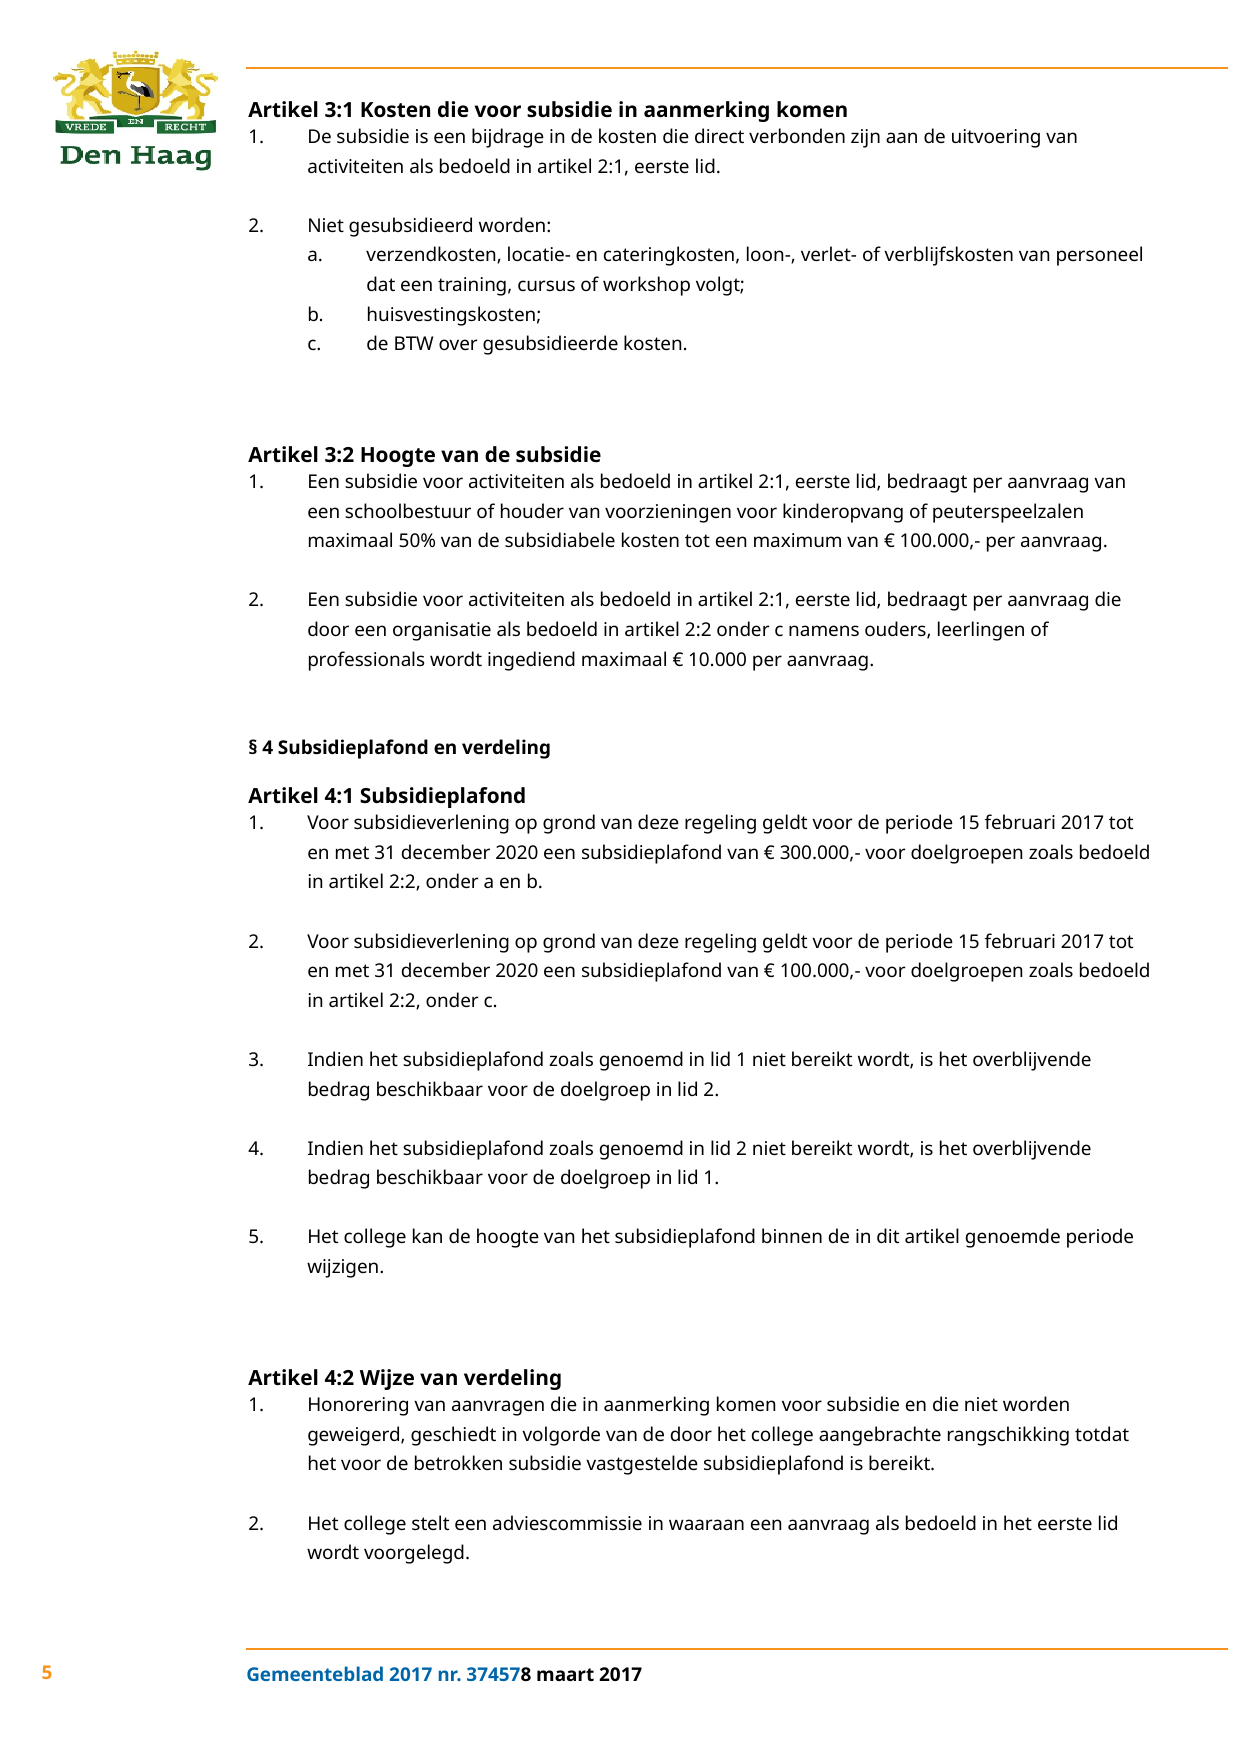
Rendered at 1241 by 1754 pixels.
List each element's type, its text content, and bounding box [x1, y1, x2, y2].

text Artikel 3:2 Hoogte van de subsidie [248, 440, 1152, 468]
list Voor subsidieverlening op grond van deze regeling geldt voor de periode 15 februari 2017 tot en met 31 december 2020 een subsidieplafond van € 100.000,- voor doelgroepen zoals bedoeld in artikel 2:2, onder c. [248, 928, 1152, 1013]
list de BTW over gesubsidieerde kosten. [307, 330, 1152, 356]
list huisvestingskosten; [307, 301, 1152, 326]
list Het college kan de hoogte van het subsidieplafond binnen de in dit artikel genoemde periode wijzigen. [248, 1224, 1152, 1279]
text Artikel 4:1 Subsidieplafond [248, 781, 1152, 809]
text Artikel 3:1 Kosten die voor subsidie in aanmerking komen [248, 95, 1152, 123]
text Artikel 4:2 Wijze van verdeling [248, 1363, 1152, 1391]
list Voor subsidieverlening op grond van deze regeling geldt voor de periode 15 februari 2017 tot en met 31 december 2020 een subsidieplafond van € 300.000,- voor doelgroepen zoals bedoeld in artikel 2:2, onder a en b. [248, 809, 1152, 894]
list De subsidie is een bijdrage in de kosten die direct verbonden zijn aan de uitvoering van activiteiten als bedoeld in artikel 2:1, eerste lid. [248, 123, 1152, 178]
list Niet gesubsidieerd worden: [248, 212, 1152, 238]
list verzendkosten, locatie- en cateringkosten, loon-, verlet- of verblijfskosten van personeel dat een training, cursus of workshop volgt; [307, 242, 1152, 297]
text § 4 Subsidieplafond en verdeling [248, 734, 1152, 760]
list Een subsidie voor activiteiten als bedoeld in artikel 2:1, eerste lid, bedraagt per aanvraag van een schoolbestuur of houder van voorzieningen voor kinderopvang of peuterspeelzalen maximaal 50% van de subsidiabele kosten tot een maximum van € 100.000,- per aanvraag. [248, 468, 1152, 553]
list Indien het subsidieplafond zoals genoemd in lid 1 niet bereikt wordt, is het overblijvende bedrag beschikbaar voor de doelgroep in lid 2. [248, 1046, 1152, 1102]
list Een subsidie voor activiteiten als bedoeld in artikel 2:1, eerste lid, bedraagt per aanvraag die door een organisatie als bedoeld in artikel 2:2 onder c namens ouders, leerlingen of professionals wordt ingediend maximaal € 10.000 per aanvraag. [248, 587, 1152, 672]
list Honorering van aanvragen die in aanmerking komen voor subsidie en die niet worden geweigerd, geschiedt in volgorde van de door het college aangebrachte rangschikking totdat het voor de betrokken subsidie vastgestelde subsidieplafond is bereikt. [248, 1391, 1152, 1476]
picture [41, 47, 231, 172]
list Indien het subsidieplafond zoals genoemd in lid 2 niet bereikt wordt, is het overblijvende bedrag beschikbaar voor de doelgroep in lid 1. [248, 1135, 1152, 1190]
list Het college stelt een adviescommissie in waaraan een aanvraag als bedoeld in het eerste lid wordt voorgelegd. [248, 1510, 1152, 1565]
